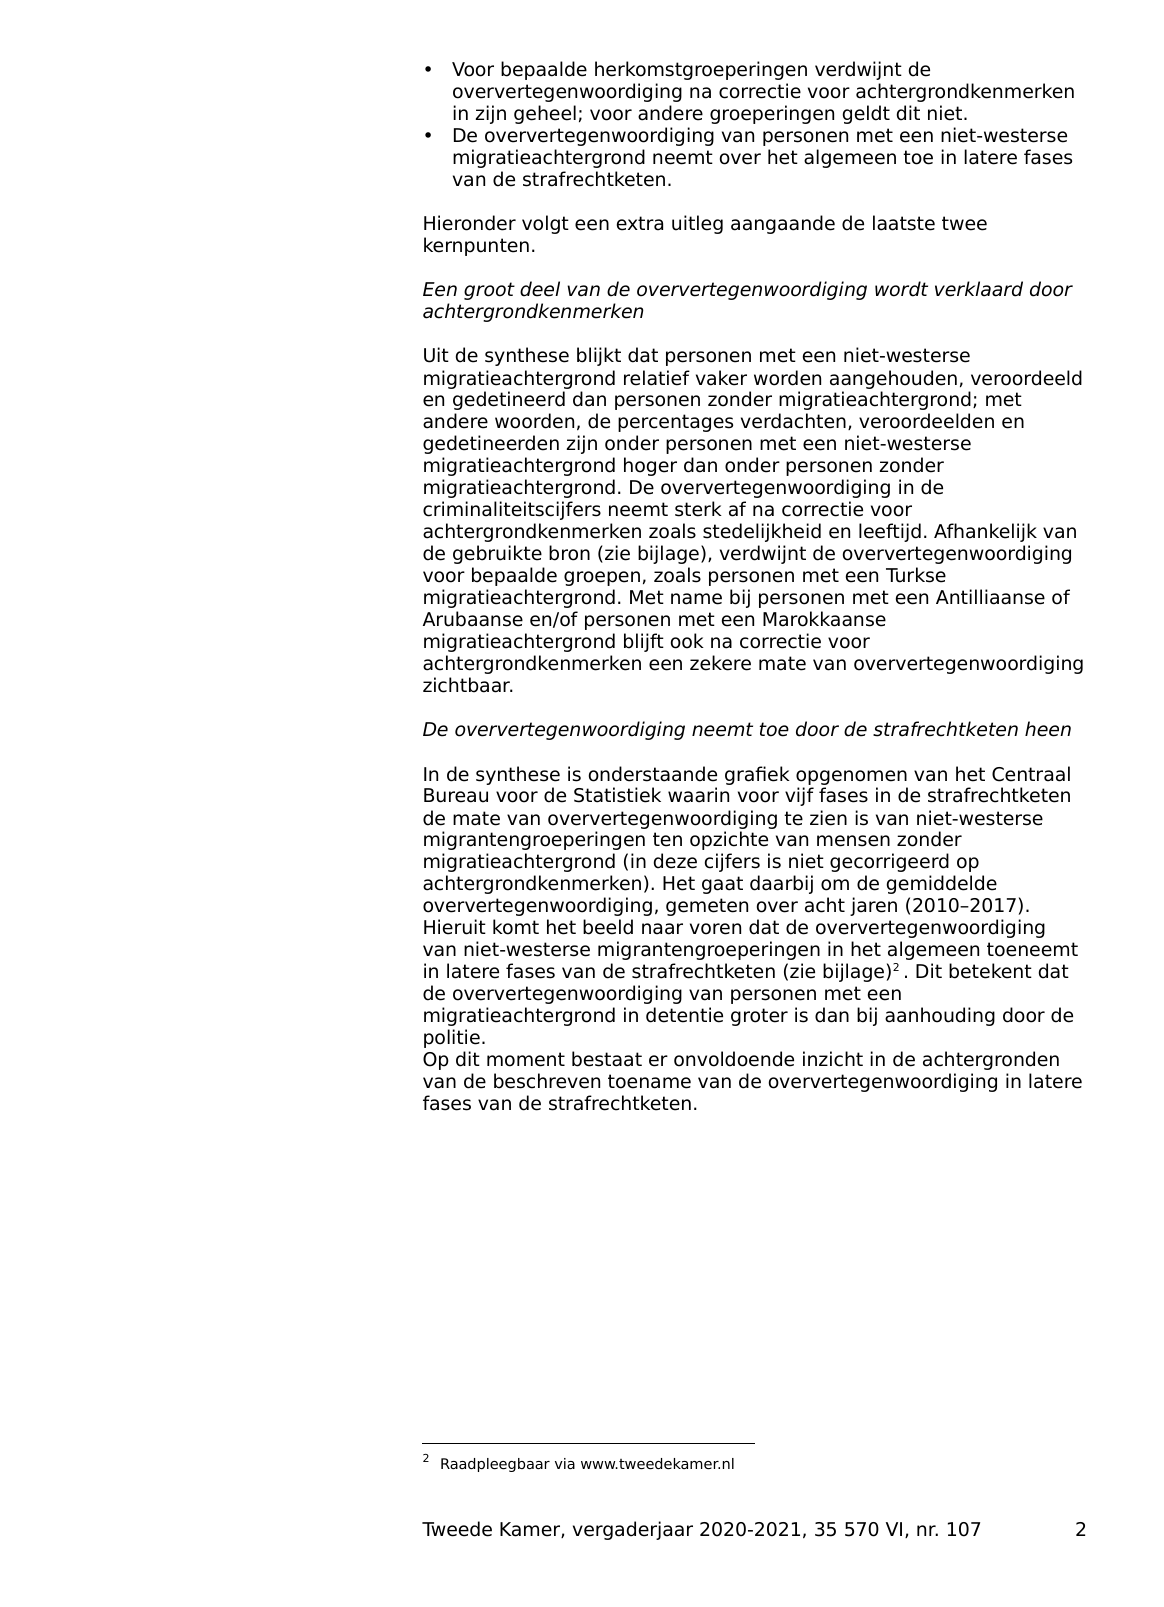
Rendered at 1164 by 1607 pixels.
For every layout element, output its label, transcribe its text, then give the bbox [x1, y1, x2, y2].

text • De oververtegenwoordiging van personen met een niet-westerse migratieachtergrond neemt over het algemeen toe in latere fases van de strafrechtketen. [422, 125, 1087, 191]
text Uit de synthese blijkt dat personen met een niet-westerse migratieachtergrond relatief vaker worden aangehouden, veroordeeld en gedetineerd dan personen zonder migratieachtergrond; met andere woorden, de percentages verdachten, veroordeelden en gedetineerden zijn onder personen met een niet-westerse migratieachtergrond hoger dan onder personen zonder migratieachtergrond. De oververtegenwoordiging in de criminaliteitscijfers neemt sterk af na correctie voor achtergrondkenmerken zoals stedelijkheid en leeftijd. Afhankelijk van de gebruikte bron (zie bijlage), verdwijnt de oververtegenwoordiging voor bepaalde groepen, zoals personen met een Turkse migratieachtergrond. Met name bij personen met een Antilliaanse of Arubaanse en/of personen met een Marokkaanse migratieachtergrond blijft ook na correctie voor achtergrondkenmerken een zekere mate van oververtegenwoordiging zichtbaar. [422, 345, 1087, 697]
text Hieronder volgt een extra uitleg aangaande de laatste twee kernpunten. [422, 213, 1087, 257]
subtitle Een groot deel van de oververtegenwoordiging wordt verklaard door achtergrondkenmerken [422, 279, 1087, 323]
text Hieruit komt het beeld naar voren dat de oververtegenwoordiging van niet-westerse migrantengroeperingen in het algemeen toeneemt in latere fases van de strafrechtketen (zie bijlage). Dit betekent dat de oververtegenwoordiging van personen met een migratieachtergrond in detentie groter is dan bij aanhouding door de politie. [422, 917, 1087, 1049]
text Op dit moment bestaat er onvoldoende inzicht in de achtergronden van de beschreven toename van de oververtegenwoordiging in latere fases van de strafrechtketen. [422, 1049, 1087, 1115]
text Raadpleegbaar via www.tweedekamer.nl [422, 1452, 1087, 1474]
text In de synthese is onderstaande grafiek opgenomen van het Centraal Bureau voor de Statistiek waarin voor vijf fases in de strafrechtketen de mate van oververtegenwoordiging te zien is van niet-westerse migrantengroeperingen ten opzichte van mensen zonder migratieachtergrond (in deze cijfers is niet gecorrigeerd op achtergrondkenmerken). Het gaat daarbij om de gemiddelde oververtegenwoordiging, gemeten over acht jaren (2010–2017). [422, 763, 1087, 917]
text • Voor bepaalde herkomstgroeperingen verdwijnt de oververtegenwoordiging na correctie voor achtergrondkenmerken in zijn geheel; voor andere groeperingen geldt dit niet. [422, 59, 1087, 125]
subtitle De oververtegenwoordiging neemt toe door de strafrechtketen heen [422, 719, 1087, 741]
